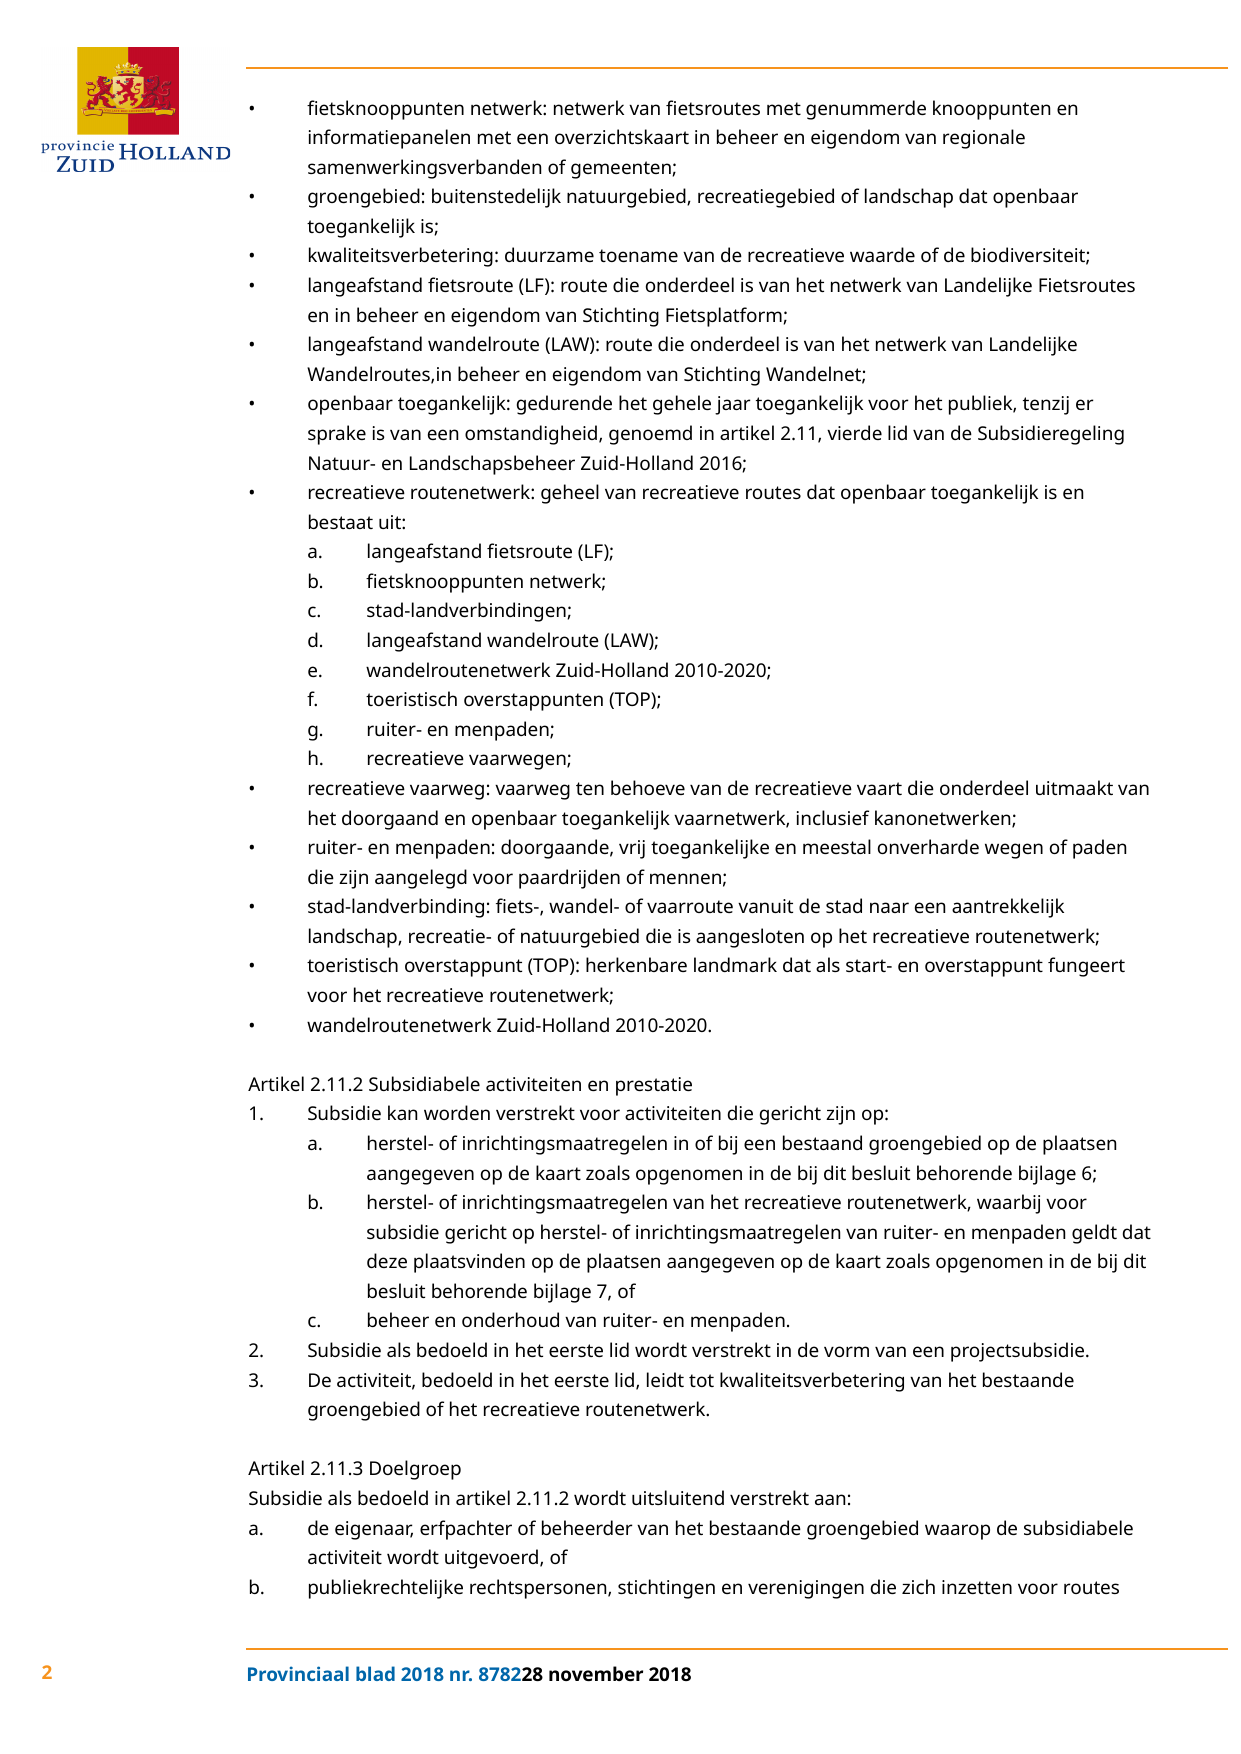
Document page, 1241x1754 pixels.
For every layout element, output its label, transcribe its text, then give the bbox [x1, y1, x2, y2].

list toeristisch overstappunten (TOP); [307, 686, 1152, 712]
list groengebied: buitenstedelijk natuurgebied, recreatiegebied of landschap dat openbaar toegankelijk is; [248, 183, 1152, 239]
list Subsidie kan worden verstrekt voor activiteiten die gericht zijn op: [248, 1101, 1152, 1126]
list wandelroutenetwerk Zuid-Holland 2010-2020; [307, 657, 1152, 683]
list wandelroutenetwerk Zuid-Holland 2010-2020. [248, 1012, 1152, 1038]
list langeafstand fietsroute (LF); [307, 538, 1152, 564]
list fietsknooppunten netwerk: netwerk van fietsroutes met genummerde knooppunten en informatiepanelen met een overzichtskaart in beheer en eigendom van regionale samenwerkingsverbanden of gemeenten; [248, 95, 1152, 180]
text Artikel 2.11.3 Doelgroep [248, 1456, 1152, 1481]
list fietsknooppunten netwerk; [307, 568, 1152, 594]
list toeristisch overstappunt (TOP): herkenbare landmark dat als start- en overstappunt fungeert voor het recreatieve routenetwerk; [248, 953, 1152, 1008]
list recreatieve vaarwegen; [307, 746, 1152, 771]
list herstel- of inrichtingsmaatregelen van het recreatieve routenetwerk, waarbij voor subsidie gericht op herstel- of inrichtingsmaatregelen van ruiter- en menpaden geldt dat deze plaatsvinden op de plaatsen aangegeven op de kaart zoals opgenomen in de bij dit besluit behorende bijlage 7, of [307, 1189, 1152, 1304]
list recreatieve vaarweg: vaarweg ten behoeve van de recreatieve vaart die onderdeel uitmaakt van het doorgaand en openbaar toegankelijk vaarnetwerk, inclusief kanonetwerken; [248, 775, 1152, 831]
text Subsidie als bedoeld in artikel 2.11.2 wordt uitsluitend verstrekt aan: [248, 1485, 1152, 1511]
list Subsidie als bedoeld in het eerste lid wordt verstrekt in de vorm van een projectsubsidie. [248, 1337, 1152, 1363]
list openbaar toegankelijk: gedurende het gehele jaar toegankelijk voor het publiek, tenzij er sprake is van een omstandigheid, genoemd in artikel 2.11, vierde lid van de Subsidieregeling Natuur- en Landschapsbeheer Zuid-Holland 2016; [248, 391, 1152, 476]
list De activiteit, bedoeld in het eerste lid, leidt tot kwaliteitsverbetering van het bestaande groengebied of het recreatieve routenetwerk. [248, 1367, 1152, 1422]
text Artikel 2.11.2 Subsidiabele activiteiten en prestatie [248, 1071, 1152, 1097]
list kwaliteitsverbetering: duurzame toename van de recreatieve waarde of de biodiversiteit; [248, 243, 1152, 268]
list ruiter- en menpaden; [307, 716, 1152, 742]
list stad-landverbindingen; [307, 598, 1152, 623]
list beheer en onderhoud van ruiter- en menpaden. [307, 1308, 1152, 1333]
list langeafstand wandelroute (LAW): route die onderdeel is van het netwerk van Landelijke Wandelroutes,in beheer en eigendom van Stichting Wandelnet; [248, 331, 1152, 387]
picture [41, 47, 231, 172]
list langeafstand wandelroute (LAW); [307, 627, 1152, 653]
list ruiter- en menpaden: doorgaande, vrij toegankelijke en meestal onverharde wegen of paden die zijn aangelegd voor paardrijden of mennen; [248, 834, 1152, 890]
list de eigenaar, erfpachter of beheerder van het bestaande groengebied waarop de subsidiabele activiteit wordt uitgevoerd, of [248, 1515, 1152, 1570]
list recreatieve routenetwerk: geheel van recreatieve routes dat openbaar toegankelijk is en bestaat uit: [248, 479, 1152, 535]
list herstel- of inrichtingsmaatregelen in of bij een bestaand groengebied op de plaatsen aangegeven op de kaart zoals opgenomen in de bij dit besluit behorende bijlage 6; [307, 1130, 1152, 1186]
list stad-landverbinding: fiets-, wandel- of vaarroute vanuit de stad naar een aantrekkelijk landschap, recreatie- of natuurgebied die is aangesloten op het recreatieve routenetwerk; [248, 893, 1152, 949]
list langeafstand fietsroute (LF): route die onderdeel is van het netwerk van Landelijke Fietsroutes en in beheer en eigendom van Stichting Fietsplatform; [248, 272, 1152, 328]
list publiekrechtelijke rechtspersonen, stichtingen en verenigingen die zich inzetten voor routes [248, 1574, 1152, 1600]
